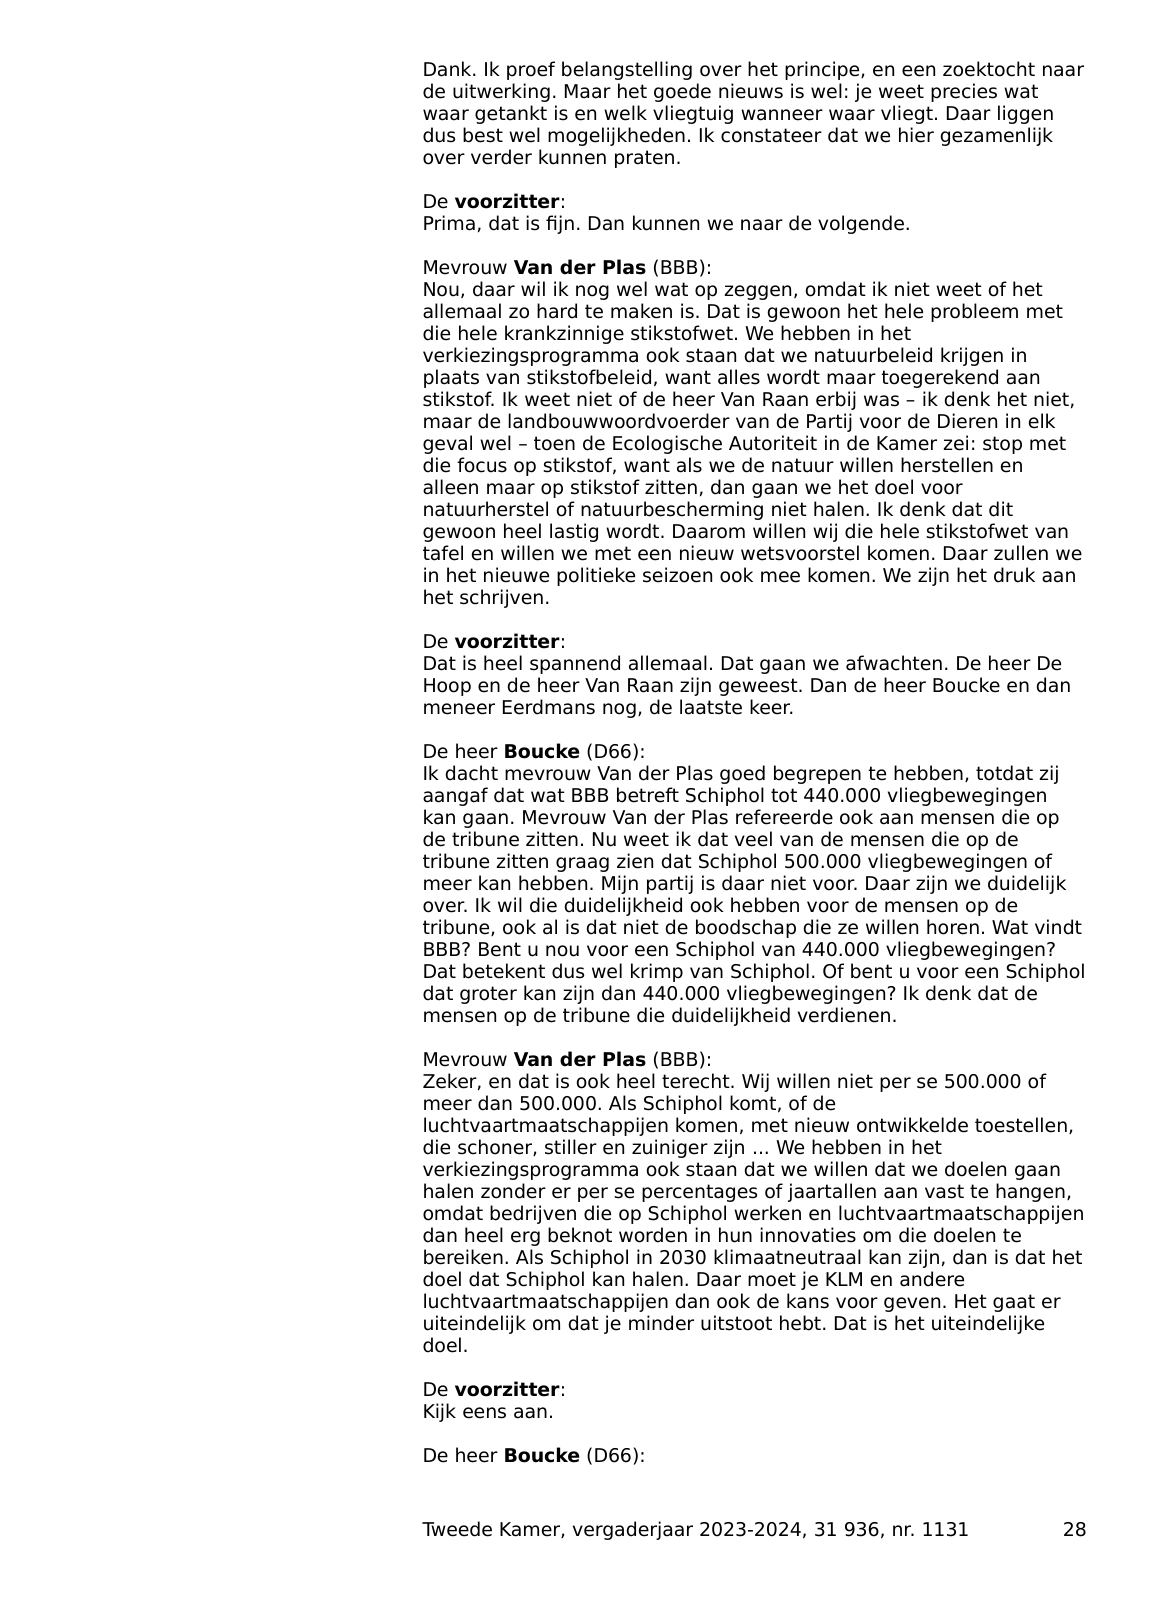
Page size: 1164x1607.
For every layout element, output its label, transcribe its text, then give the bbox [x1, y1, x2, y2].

text Dat is heel spannend allemaal. Dat gaan we afwachten. De heer De Hoop en de heer Van Raan zijn geweest. Dan de heer Boucke en dan meneer Eerdmans nog, de laatste keer. [422, 653, 1087, 719]
text De voorzitter: [422, 191, 1087, 213]
text Mevrouw Van der Plas (BBB): [422, 1049, 1087, 1071]
text De voorzitter: [422, 1379, 1087, 1401]
text De voorzitter: [422, 631, 1087, 653]
text Ik dacht mevrouw Van der Plas goed begrepen te hebben, totdat zij aangaf dat wat BBB betreft Schiphol tot 440.000 vliegbewegingen kan gaan. Mevrouw Van der Plas refereerde ook aan mensen die op de tribune zitten. Nu weet ik dat veel van de mensen die op de tribune zitten graag zien dat Schiphol 500.000 vliegbewegingen of meer kan hebben. Mijn partij is daar niet voor. Daar zijn we duidelijk over. Ik wil die duidelijkheid ook hebben voor de mensen op de tribune, ook al is dat niet de boodschap die ze willen horen. Wat vindt BBB? Bent u nou voor een Schiphol van 440.000 vliegbewegingen? Dat betekent dus wel krimp van Schiphol. Of bent u voor een Schiphol dat groter kan zijn dan 440.000 vliegbewegingen? Ik denk dat de mensen op de tribune die duidelijkheid verdienen. [422, 763, 1087, 1027]
text Nou, daar wil ik nog wel wat op zeggen, omdat ik niet weet of het allemaal zo hard te maken is. Dat is gewoon het hele probleem met die hele krankzinnige stikstofwet. We hebben in het verkiezingsprogramma ook staan dat we natuurbeleid krijgen in plaats van stikstofbeleid, want alles wordt maar toegerekend aan stikstof. Ik weet niet of de heer Van Raan erbij was – ik denk het niet, maar de landbouwwoordvoerder van de Partij voor de Dieren in elk geval wel – toen de Ecologische Autoriteit in de Kamer zei: stop met die focus op stikstof, want als we de natuur willen herstellen en alleen maar op stikstof zitten, dan gaan we het doel voor natuurherstel of natuurbescherming niet halen. Ik denk dat dit gewoon heel lastig wordt. Daarom willen wij die hele stikstofwet van tafel en willen we met een nieuw wetsvoorstel komen. Daar zullen we in het nieuwe politieke seizoen ook mee komen. We zijn het druk aan het schrijven. [422, 279, 1087, 609]
text Prima, dat is fijn. Dan kunnen we naar de volgende. [422, 213, 1087, 235]
text Kijk eens aan. [422, 1401, 1087, 1423]
text Zeker, en dat is ook heel terecht. Wij willen niet per se 500.000 of meer dan 500.000. Als Schiphol komt, of de luchtvaartmaatschappijen komen, met nieuw ontwikkelde toestellen, die schoner, stiller en zuiniger zijn ... We hebben in het verkiezingsprogramma ook staan dat we willen dat we doelen gaan halen zonder er per se percentages of jaartallen aan vast te hangen, omdat bedrijven die op Schiphol werken en luchtvaartmaatschappijen dan heel erg beknot worden in hun innovaties om die doelen te bereiken. Als Schiphol in 2030 klimaatneutraal kan zijn, dan is dat het doel dat Schiphol kan halen. Daar moet je KLM en andere luchtvaartmaatschappijen dan ook de kans voor geven. Het gaat er uiteindelijk om dat je minder uitstoot hebt. Dat is het uiteindelijke doel. [422, 1071, 1087, 1357]
text Dank. Ik proef belangstelling over het principe, en een zoektocht naar de uitwerking. Maar het goede nieuws is wel: je weet precies wat waar getankt is en welk vliegtuig wanneer waar vliegt. Daar liggen dus best wel mogelijkheden. Ik constateer dat we hier gezamenlijk over verder kunnen praten. [422, 59, 1087, 169]
text De heer Boucke (D66): [422, 741, 1087, 763]
text Mevrouw Van der Plas (BBB): [422, 257, 1087, 279]
text De heer Boucke (D66): [422, 1445, 1087, 1467]
